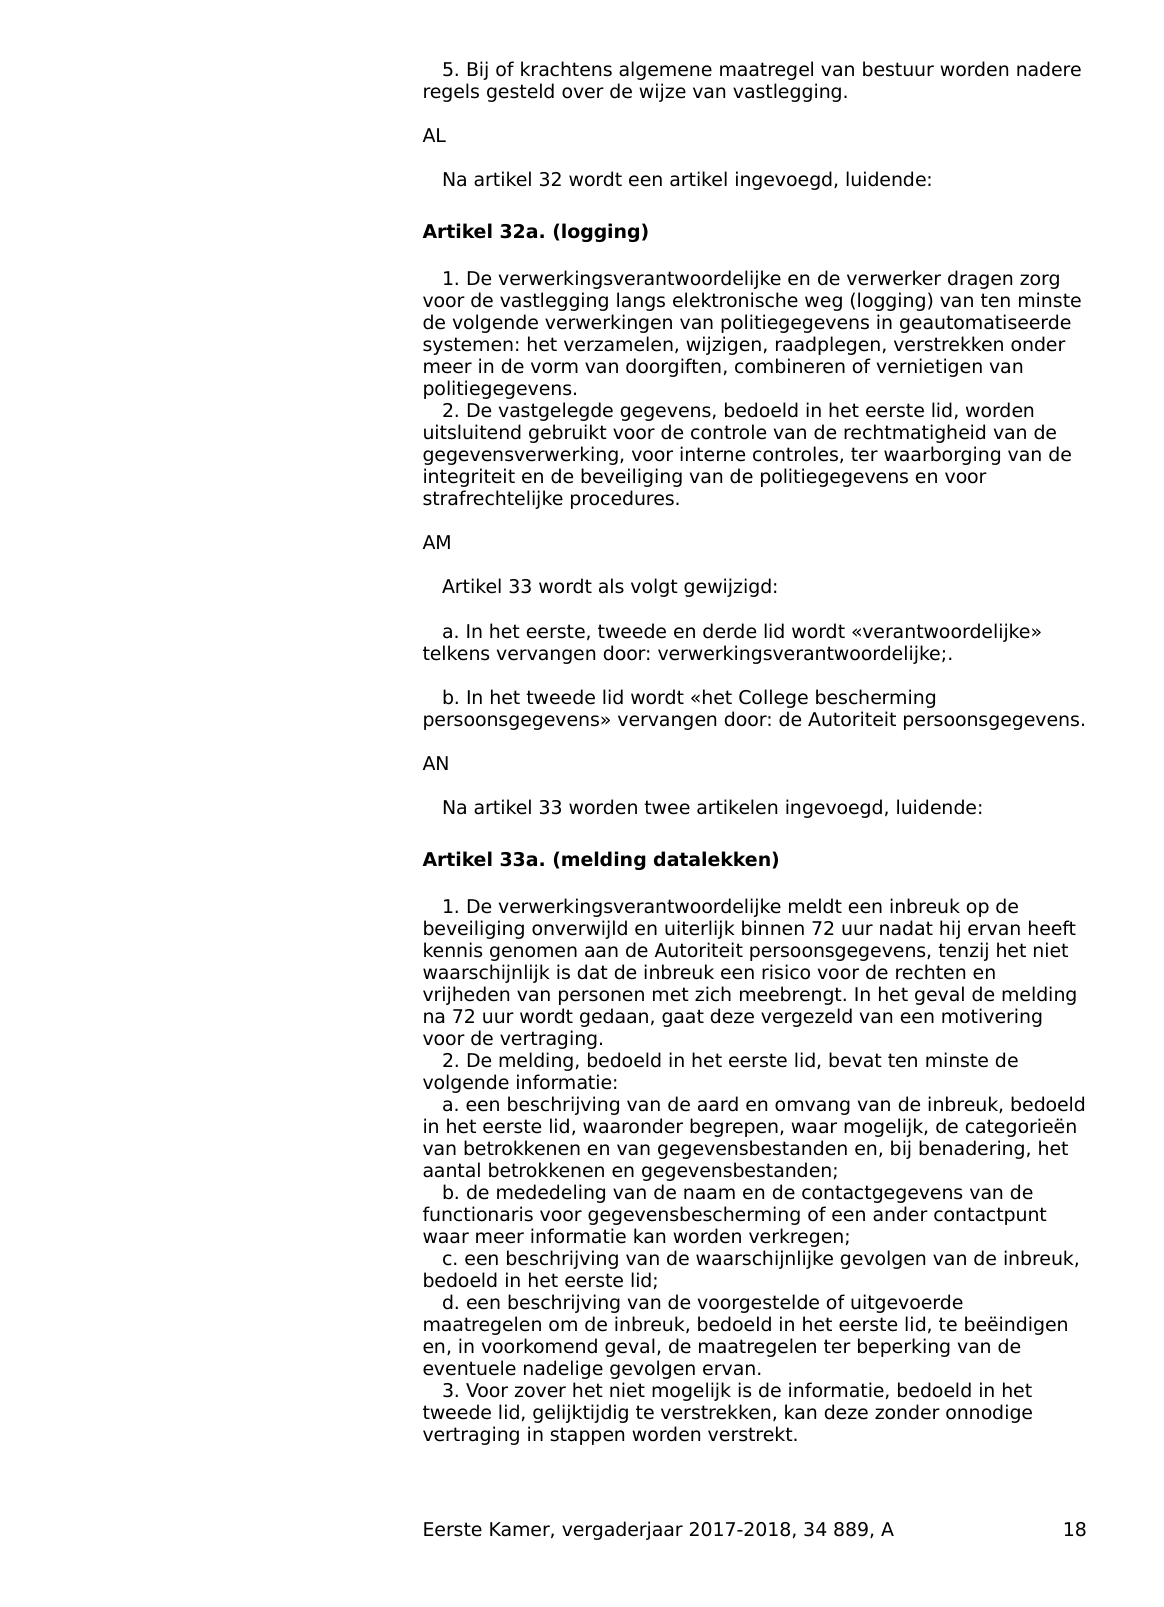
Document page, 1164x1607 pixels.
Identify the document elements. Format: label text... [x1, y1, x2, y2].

text c. een beschrijving van de waarschijnlijke gevolgen van de inbreuk, bedoeld in het eerste lid; [422, 1248, 1087, 1292]
text Na artikel 33 worden twee artikelen ingevoegd, luidende: [422, 797, 1087, 819]
text a. een beschrijving van de aard en omvang van de inbreuk, bedoeld in het eerste lid, waaronder begrepen, waar mogelijk, de categorieën van betrokkenen en van gegevensbestanden en, bij benadering, het aantal betrokkenen en gegevensbestanden; [422, 1094, 1087, 1182]
text 5. Bij of krachtens algemene maatregel van bestuur worden nadere regels gesteld over de wijze van vastlegging. [422, 59, 1087, 103]
text b. In het tweede lid wordt «het College bescherming persoonsgegevens» vervangen door: de Autoriteit persoonsgegevens. [422, 687, 1087, 731]
text Artikel 33 wordt als volgt gewijzigd: [422, 576, 1087, 598]
text AM [422, 532, 1087, 554]
text b. de mededeling van de naam en de contactgegevens van de functionaris voor gegevensbescherming of een ander contactpunt waar meer informatie kan worden verkregen; [422, 1182, 1087, 1248]
text 2. De melding, bedoeld in het eerste lid, bevat ten minste de volgende informatie: [422, 1050, 1087, 1094]
subtitle Artikel 33a. (melding datalekken) [422, 849, 1087, 871]
text d. een beschrijving van de voorgestelde of uitgevoerde maatregelen om de inbreuk, bedoeld in het eerste lid, te beëindigen en, in voorkomend geval, de maatregelen ter beperking van de eventuele nadelige gevolgen ervan. [422, 1292, 1087, 1379]
text AN [422, 753, 1087, 775]
text 1. De verwerkingsverantwoordelijke meldt een inbreuk op de beveiliging onverwijld en uiterlijk binnen 72 uur nadat hij ervan heeft kennis genomen aan de Autoriteit persoonsgegevens, tenzij het niet waarschijnlijk is dat de inbreuk een risico voor de rechten en vrijheden van personen met zich meebrengt. In het geval de melding na 72 uur wordt gedaan, gaat deze vergezeld van een motivering voor de vertraging. [422, 896, 1087, 1050]
text 1. De verwerkingsverantwoordelijke en de verwerker dragen zorg voor de vastlegging langs elektronische weg (logging) van ten minste de volgende verwerkingen van politiegegevens in geautomatiseerde systemen: het verzamelen, wijzigen, raadplegen, verstrekken onder meer in de vorm van doorgiften, combineren of vernietigen van politiegegevens. [422, 268, 1087, 400]
text a. In het eerste, tweede en derde lid wordt «verantwoordelijke» telkens vervangen door: verwerkingsverantwoordelijke;. [422, 621, 1087, 664]
text 2. De vastgelegde gegevens, bedoeld in het eerste lid, worden uitsluitend gebruikt voor de controle van de rechtmatigheid van de gegevensverwerking, voor interne controles, ter waarborging van de integriteit en de beveiliging van de politiegegevens en voor strafrechtelijke procedures. [422, 400, 1087, 510]
subtitle Artikel 32a. (logging) [422, 221, 1087, 243]
text AL [422, 125, 1087, 147]
text Na artikel 32 wordt een artikel ingevoegd, luidende: [422, 169, 1087, 191]
text 3. Voor zover het niet mogelijk is de informatie, bedoeld in het tweede lid, gelijktijdig te verstrekken, kan deze zonder onnodige vertraging in stappen worden verstrekt. [422, 1379, 1087, 1446]
